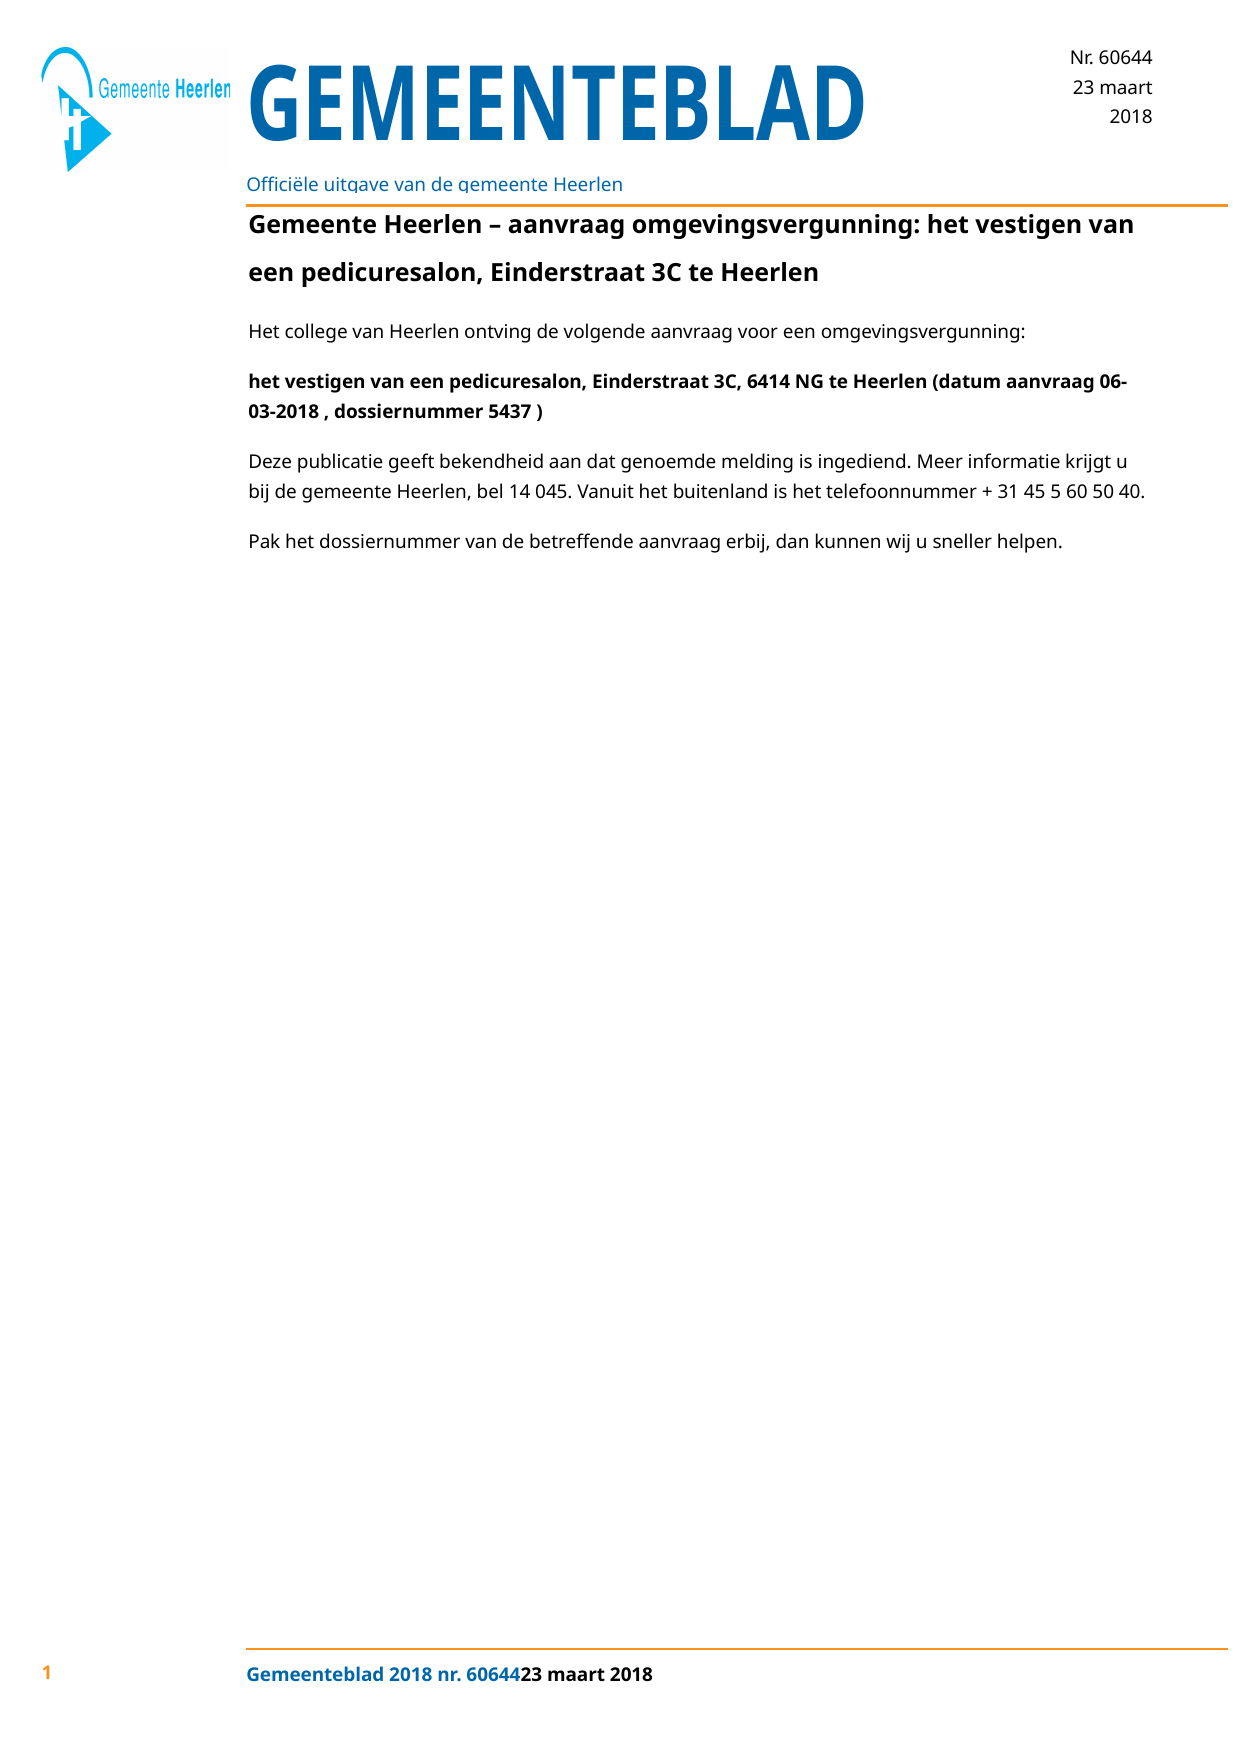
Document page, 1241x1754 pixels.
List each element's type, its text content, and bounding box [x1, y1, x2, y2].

picture [41, 47, 231, 172]
text Deze publicatie geeft bekendheid aan dat genoemde melding is ingediend. Meer informatie krijgt u bij de gemeente Heerlen, bel 14 045. Vanuit het buitenland is het telefoonnummer + 31 45 5 60 50 40. [248, 448, 1152, 504]
text het vestigen van een pedicuresalon, Einderstraat 3C, 6414 NG te Heerlen (datum aanvraag 06-03-2018 , dossiernummer 5437 ) [248, 368, 1152, 424]
picture [41, 47, 58, 70]
text Pak het dossiernummer van de betreffende aanvraag erbij, dan kunnen wij u sneller helpen. [248, 528, 1152, 554]
text Het college van Heerlen ontving de volgende aanvraag voor een omgevingsvergunning: [248, 318, 1152, 344]
text Gemeente Heerlen – aanvraag omgevingsvergunning: het vestigen van een pedicuresalon, Einderstraat 3C te Heerlen [248, 207, 1152, 288]
